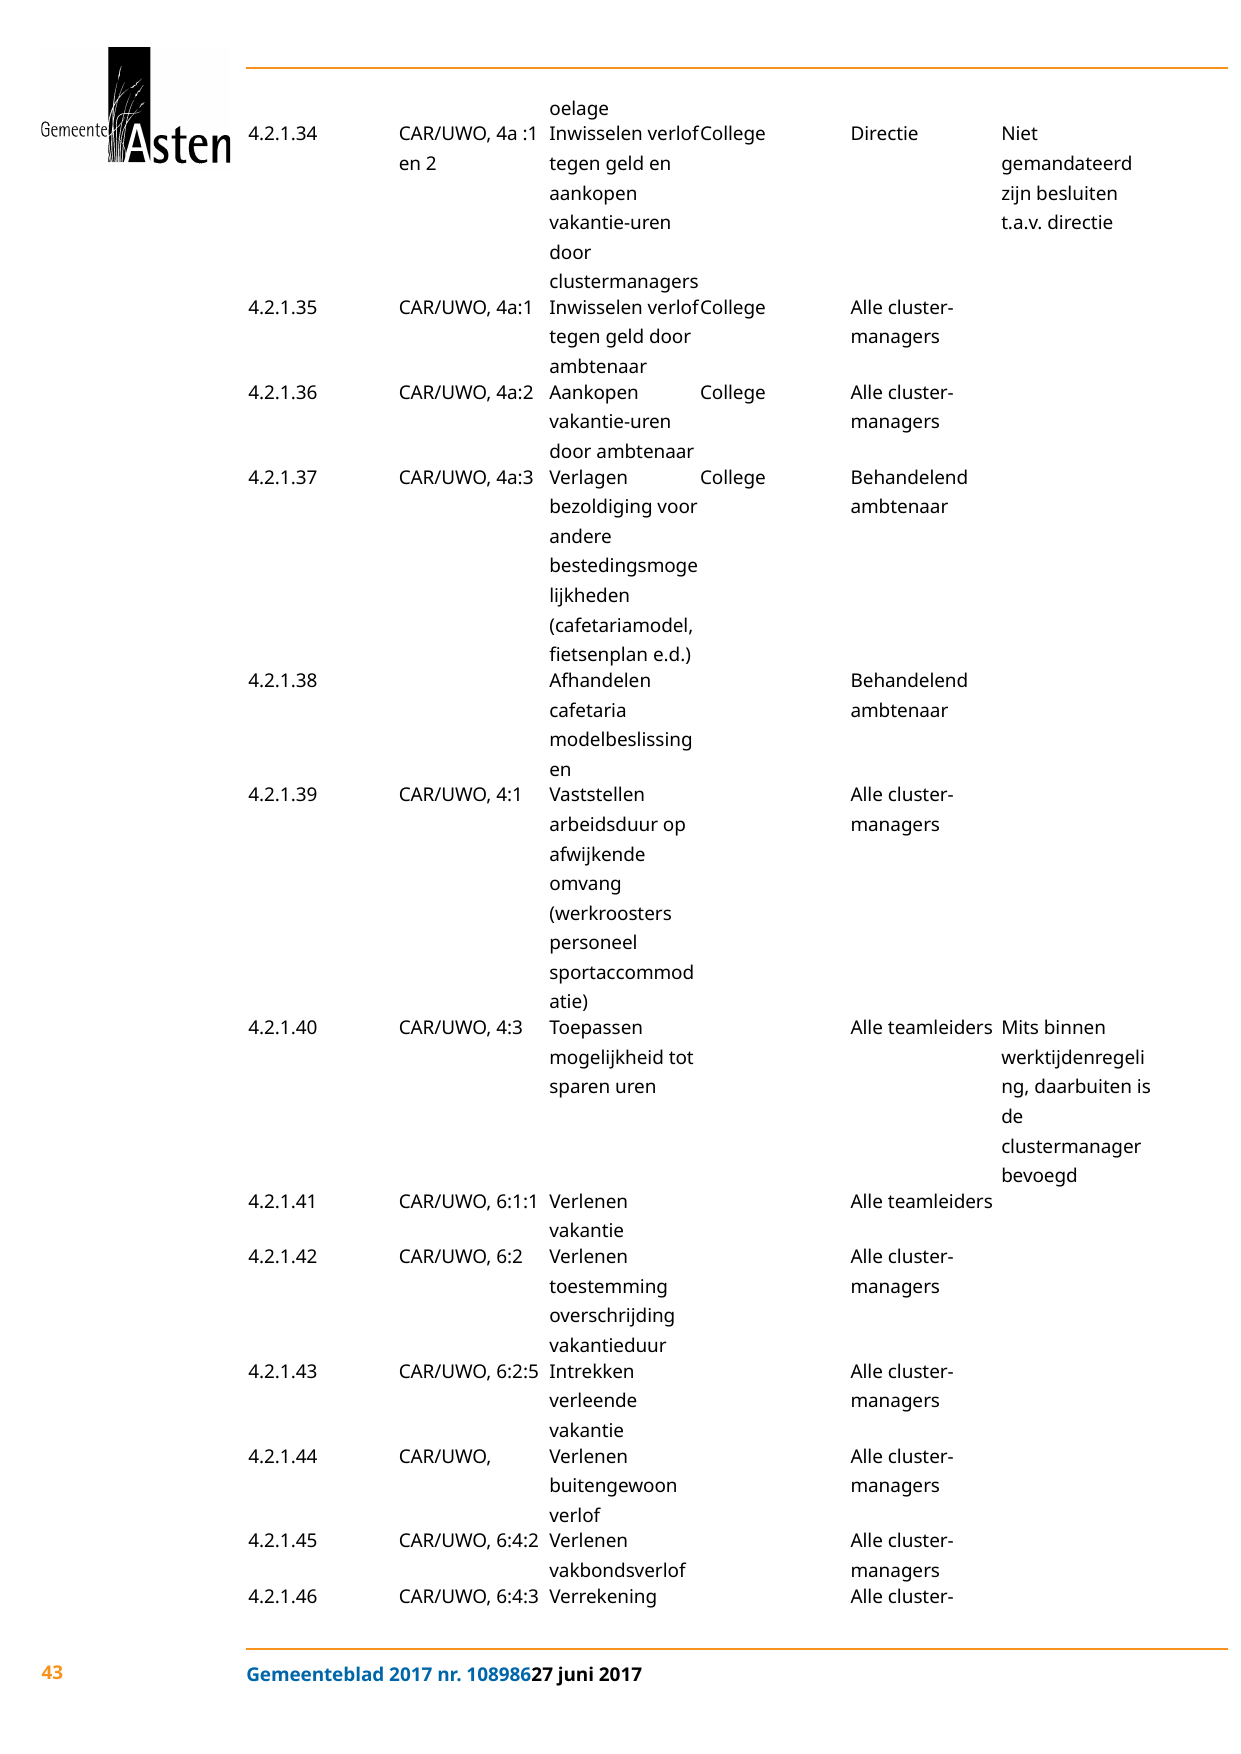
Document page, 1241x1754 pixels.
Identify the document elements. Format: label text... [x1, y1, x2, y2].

table_cell Alle cluster- [850, 1583, 1001, 1609]
table_cell [399, 667, 549, 782]
table_cell [700, 1358, 850, 1443]
table_cell [399, 95, 549, 121]
table_cell Verrekening [549, 1583, 700, 1609]
table_cell Verlenen vakantie [549, 1188, 700, 1243]
table_cell 4.2.1.35 [248, 294, 398, 379]
table_cell CAR/UWO, 4a:3 [399, 464, 549, 667]
table_cell 4.2.1.44 [248, 1443, 398, 1528]
table_cell College [700, 464, 850, 667]
table_cell Alle cluster-managers [850, 1358, 1001, 1443]
table_cell [700, 1583, 850, 1609]
table_cell Mits binnen werktijdenregeling, daarbuiten is de clustermanager bevoegd [1001, 1015, 1152, 1188]
table_cell Inwisselen verlof tegen geld en aankopen vakantie-uren door clustermanagers [549, 121, 700, 294]
table_cell [700, 782, 850, 1014]
table_cell Alle cluster-managers [850, 294, 1001, 379]
table_cell [700, 95, 850, 121]
table_cell [1001, 95, 1152, 121]
table_cell 4.2.1.43 [248, 1358, 398, 1443]
table_cell [1001, 1358, 1152, 1443]
table_cell 4.2.1.40 [248, 1015, 398, 1188]
table_cell [1001, 379, 1152, 464]
table_cell [1001, 782, 1152, 1014]
table_cell [1001, 1528, 1152, 1583]
table_cell 4.2.1.36 [248, 379, 398, 464]
table_cell 4.2.1.39 [248, 782, 398, 1014]
table_cell CAR/UWO, 4a :1 en 2 [399, 121, 549, 294]
table_cell 4.2.1.37 [248, 464, 398, 667]
table_cell 4.2.1.42 [248, 1244, 398, 1358]
table_cell CAR/UWO, 4a:2 [399, 379, 549, 464]
table_cell Alle cluster-managers [850, 379, 1001, 464]
table_cell Directie [850, 121, 1001, 294]
table_cell Toepassen mogelijkheid tot sparen uren [549, 1015, 700, 1188]
table_cell oelage [549, 95, 700, 121]
table_cell Aankopen vakantie-uren door ambtenaar [549, 379, 700, 464]
table_cell [1001, 1583, 1152, 1609]
table_cell [700, 667, 850, 782]
table_cell CAR/UWO, 4a:1 [399, 294, 549, 379]
table_cell Niet gemandateerd zijn besluiten t.a.v. directie [1001, 121, 1152, 294]
table_cell Verlagen bezoldiging voor andere bestedingsmogelijkheden (cafetariamodel, fietsenplan e.d.) [549, 464, 700, 667]
table_cell [700, 1443, 850, 1528]
table_cell Verlenen buitengewoon verlof [549, 1443, 700, 1528]
table_cell [700, 1015, 850, 1188]
table_cell 4.2.1.34 [248, 121, 398, 294]
table_cell CAR/UWO, 6:2:5 [399, 1358, 549, 1443]
table_cell [1001, 1244, 1152, 1358]
table_cell Verlenen vakbondsverlof [549, 1528, 700, 1583]
table_cell Behandelend ambtenaar [850, 667, 1001, 782]
table_cell [248, 95, 398, 121]
table_cell [700, 1244, 850, 1358]
table_cell [1001, 464, 1152, 667]
table_cell College [700, 379, 850, 464]
table_cell Alle teamleiders [850, 1015, 1001, 1188]
table_cell CAR/UWO, [399, 1443, 549, 1528]
table_cell Behandelend ambtenaar [850, 464, 1001, 667]
table_cell 4.2.1.45 [248, 1528, 398, 1583]
table_cell College [700, 294, 850, 379]
table_cell CAR/UWO, 4:1 [399, 782, 549, 1014]
table_cell CAR/UWO, 6:4:3 [399, 1583, 549, 1609]
table_cell Alle teamleiders [850, 1188, 1001, 1243]
table_cell College [700, 121, 850, 294]
table_cell [1001, 1188, 1152, 1243]
table_cell 4.2.1.38 [248, 667, 398, 782]
table_cell Inwisselen verlof tegen geld door ambtenaar [549, 294, 700, 379]
picture [41, 47, 231, 172]
table_cell Verlenen toestemming overschrijding vakantieduur [549, 1244, 700, 1358]
table_cell Alle cluster-managers [850, 1528, 1001, 1583]
table_cell 4.2.1.41 [248, 1188, 398, 1243]
table_cell [1001, 667, 1152, 782]
table_cell Alle cluster-managers [850, 1244, 1001, 1358]
table_cell Vaststellen arbeidsduur op afwijkende omvang (werkroosters personeel sportaccommodatie) [549, 782, 700, 1014]
table_cell Intrekken verleende vakantie [549, 1358, 700, 1443]
table_cell CAR/UWO, 4:3 [399, 1015, 549, 1188]
table_cell Alle cluster-managers [850, 782, 1001, 1014]
table_cell CAR/UWO, 6:4:2 [399, 1528, 549, 1583]
table_cell [850, 95, 1001, 121]
table_cell Alle cluster-managers [850, 1443, 1001, 1528]
table_cell CAR/UWO, 6:2 [399, 1244, 549, 1358]
table_cell CAR/UWO, 6:1:1 [399, 1188, 549, 1243]
table_cell Afhandelen cafetaria modelbeslissingen [549, 667, 700, 782]
table_cell 4.2.1.46 [248, 1583, 398, 1609]
table_cell [1001, 1443, 1152, 1528]
table_cell [700, 1188, 850, 1243]
table_cell [1001, 294, 1152, 379]
table_cell [700, 1528, 850, 1583]
